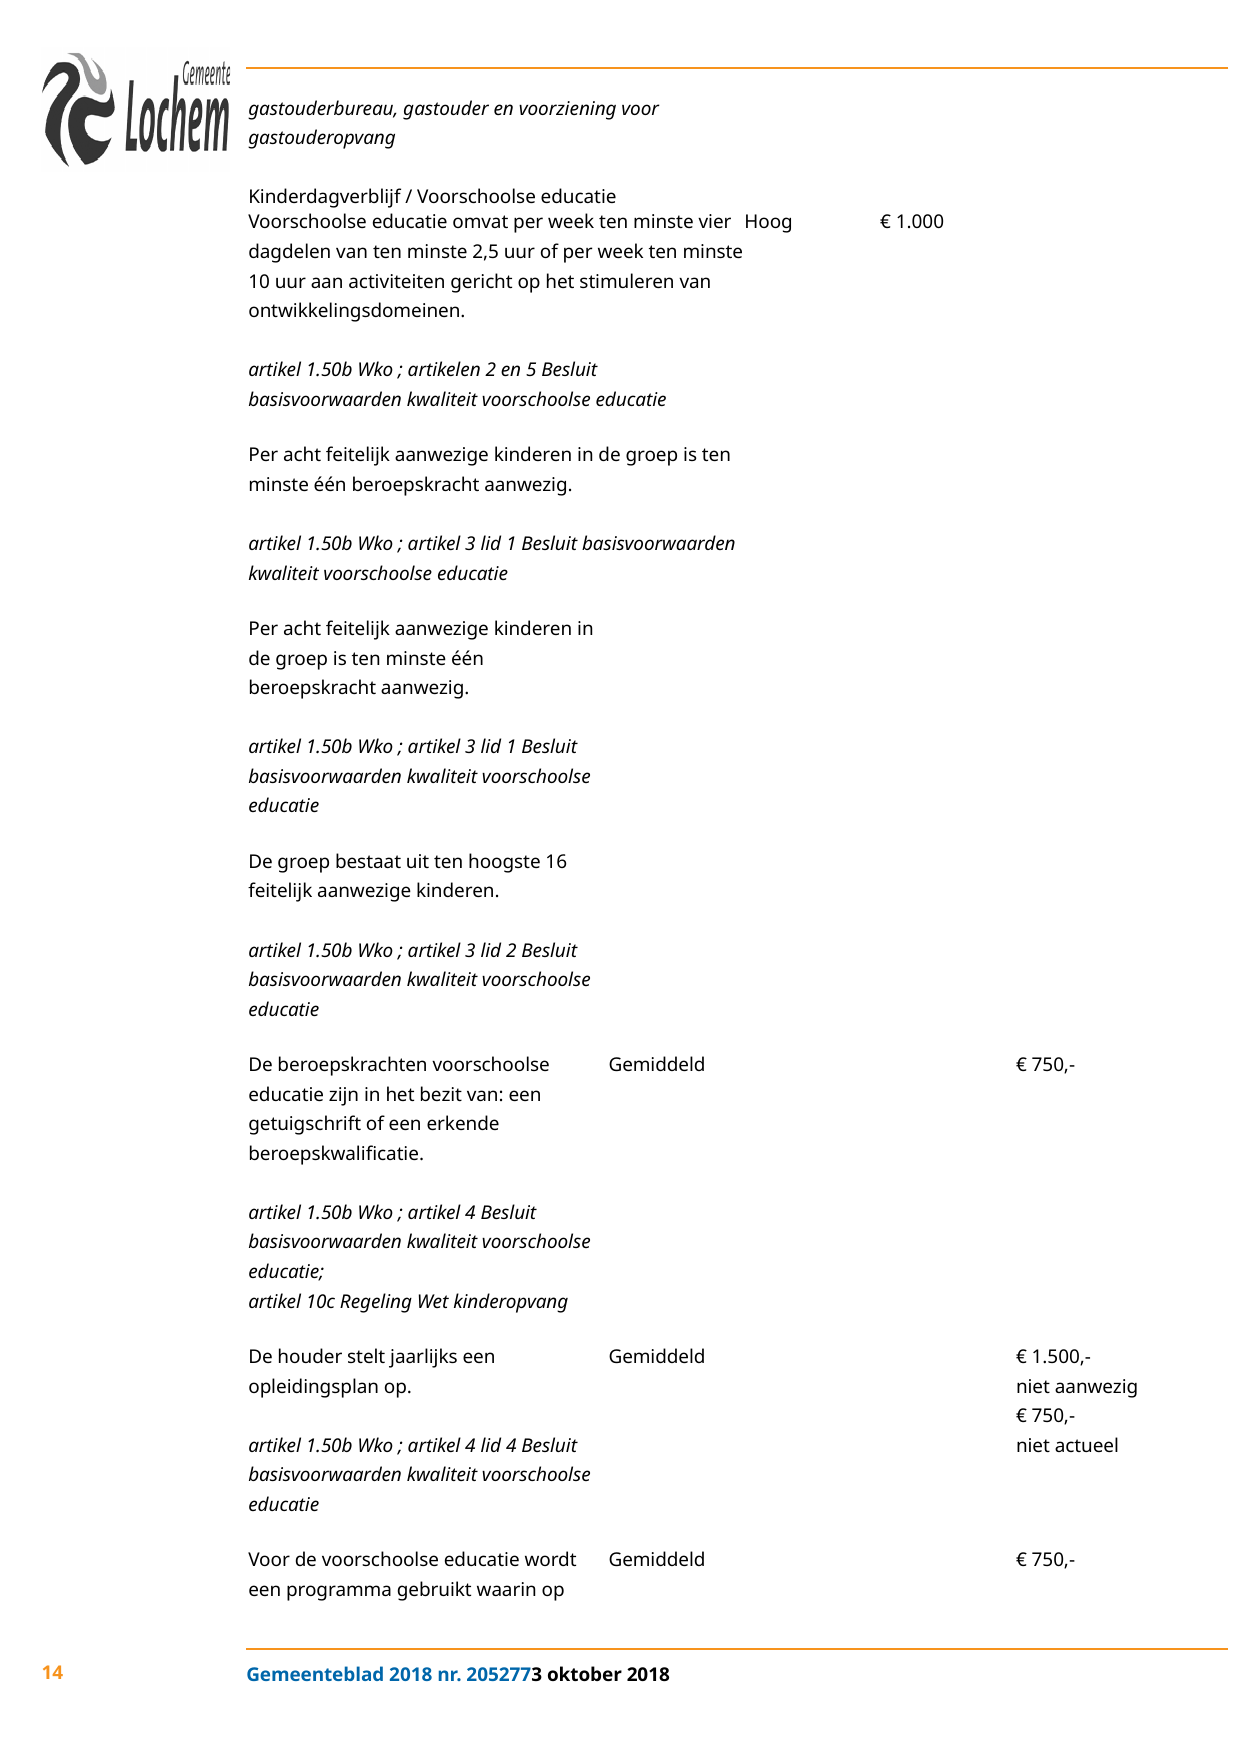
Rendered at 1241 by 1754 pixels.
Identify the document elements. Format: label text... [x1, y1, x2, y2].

table_cell Voorschoolse educatie omvat per week ten minste vier dagdelen van ten minste 2,5 uur of per week ten minste 10 uur aan activiteiten gericht op het stimuleren van ontwikkelingsdomeinen. artikel 1.50b Wko ; artikelen 2 en 5 Besluit basisvoorwaarden kwaliteit voorschoolse educatie [248, 209, 744, 442]
table_cell € 750,- [1016, 1051, 1152, 1343]
table_cell Gemiddeld [608, 1051, 1016, 1343]
table_cell € 750,- [1016, 1546, 1152, 1602]
table_cell Gemiddeld [608, 1343, 1016, 1546]
table_cell De houder stelt jaarlijks een opleidingsplan op. artikel 1.50b Wko ; artikel 4 lid 4 Besluit basisvoorwaarden kwaliteit voorschoolse educatie [248, 1343, 608, 1546]
table_cell [1016, 615, 1152, 848]
table_cell [1016, 848, 1152, 1051]
table_cell Per acht feitelijk aanwezige kinderen in de groep is ten minste één beroepskracht aanwezig. artikel 1.50b Wko ; artikel 3 lid 1 Besluit basisvoorwaarden kwaliteit voorschoolse educatie [248, 615, 608, 848]
table_cell [608, 615, 1016, 848]
table_cell gastouderbureau, gastouder en voorziening voor gastouderopvang [248, 95, 763, 150]
table_cell [608, 848, 1016, 1051]
table_cell Per acht feitelijk aanwezige kinderen in de groep is ten minste één beroepskracht aanwezig. artikel 1.50b Wko ; artikel 3 lid 1 Besluit basisvoorwaarden kwaliteit voorschoolse educatie [248, 442, 744, 615]
table_cell [880, 442, 1152, 615]
table_cell Hoog [744, 209, 880, 442]
table_cell Voor de voorschoolse educatie wordt een programma gebruikt waarin op [248, 1546, 608, 1602]
table_cell [763, 95, 957, 150]
picture [41, 47, 231, 172]
table_cell De beroepskrachten voorschoolse educatie zijn in het bezit van: een getuigschrift of een erkende beroepskwalificatie. artikel 1.50b Wko ; artikel 4 Besluit basisvoorwaarden kwaliteit voorschoolse educatie; artikel 10c Regeling Wet kinderopvang [248, 1051, 608, 1343]
table_cell [744, 442, 880, 615]
table_cell [958, 95, 1152, 150]
table_cell Gemiddeld [608, 1546, 1016, 1602]
table_cell De groep bestaat uit ten hoogste 16 feitelijk aanwezige kinderen. artikel 1.50b Wko ; artikel 3 lid 2 Besluit basisvoorwaarden kwaliteit voorschoolse educatie [248, 848, 608, 1051]
table_cell € 1.000 [880, 209, 1152, 442]
table_cell € 1.500,- niet aanwezig € 750,- niet actueel [1016, 1343, 1152, 1546]
table_header Kinderdagverblijf / Voorschoolse educatie [248, 183, 1152, 209]
